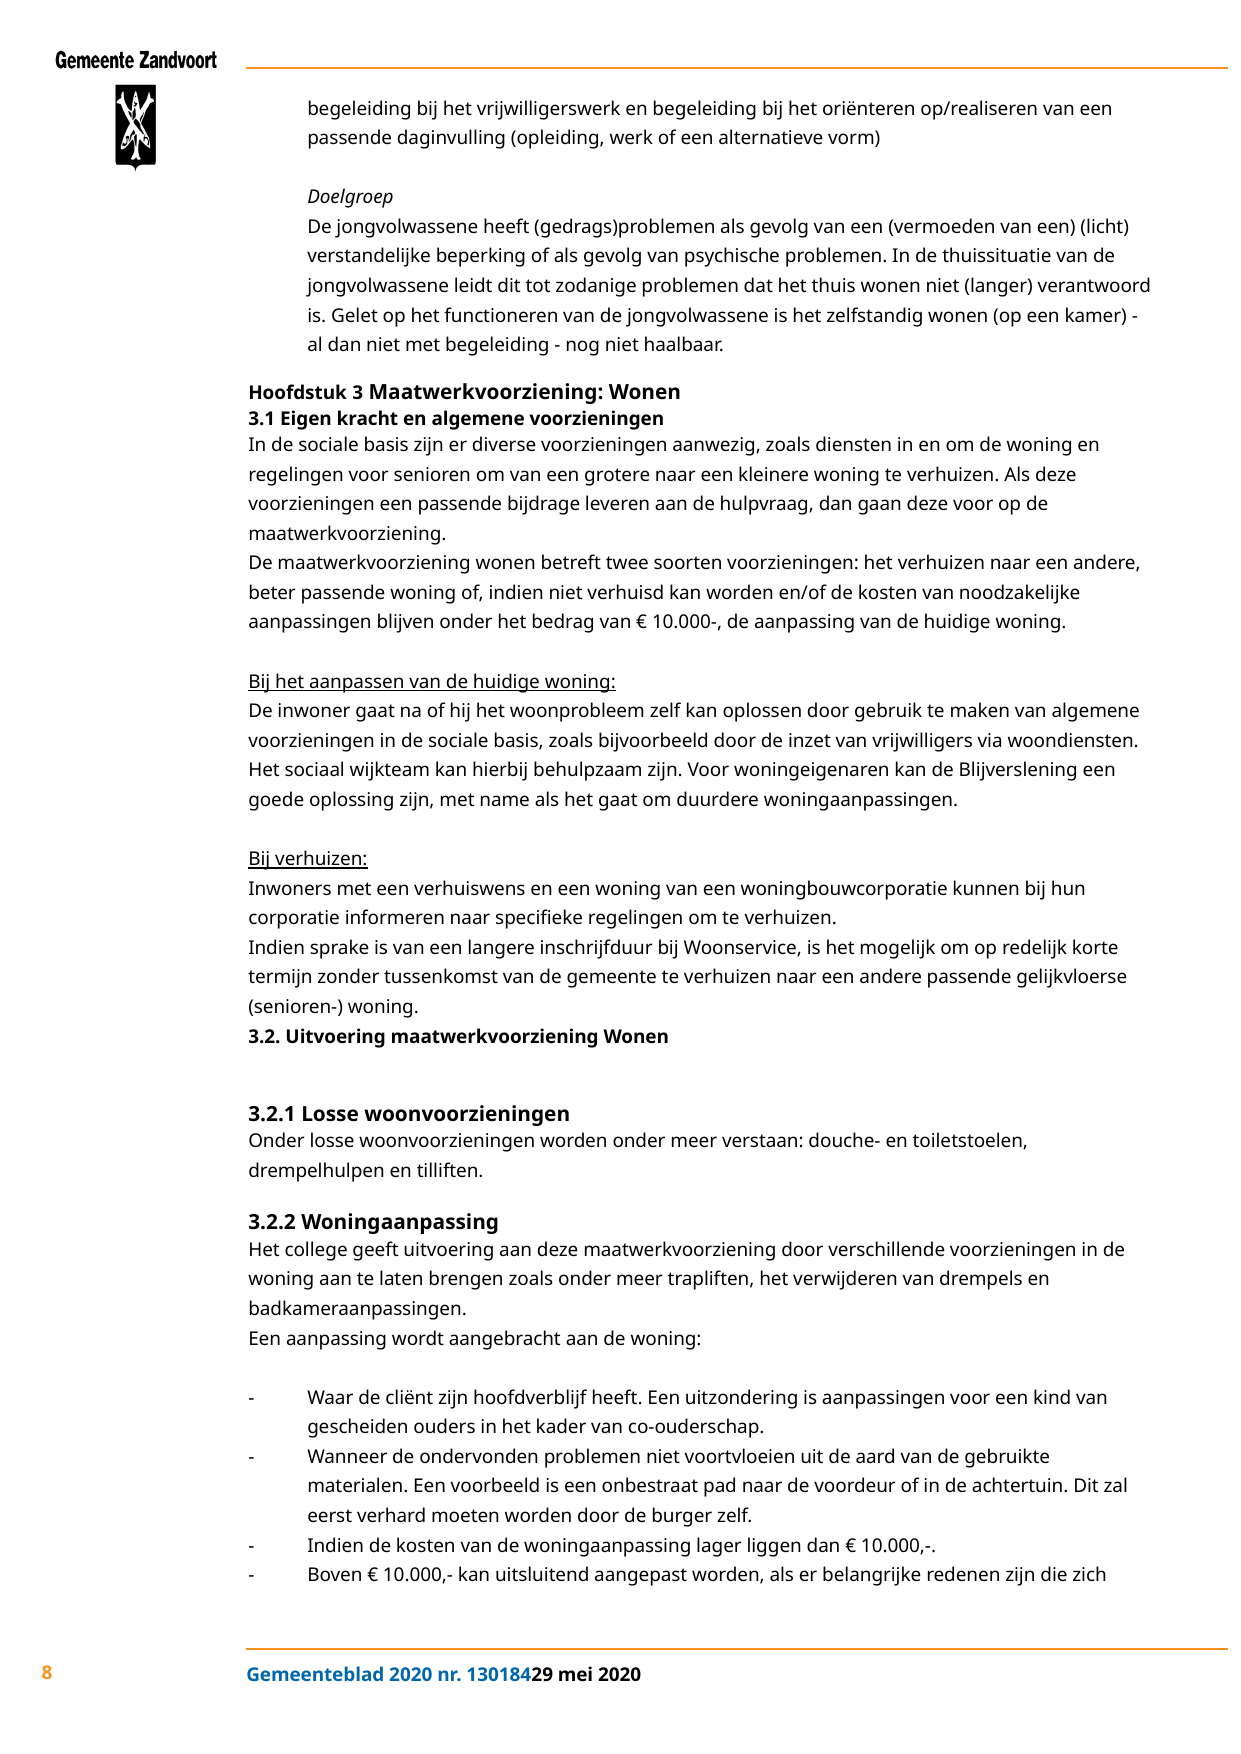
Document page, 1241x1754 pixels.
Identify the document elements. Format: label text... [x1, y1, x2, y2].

text Indien sprake is van een langere inschrijfduur bij Woonservice, is het mogelijk om op redelijk korte termijn zonder tussenkomst van de gemeente te verhuizen naar een andere passende gelijkvloerse (senioren-) woning. [248, 934, 1152, 1019]
text 3.2.2 Woningaanpassing [248, 1207, 1152, 1236]
text Onder losse woonvoorzieningen worden onder meer verstaan: douche- en toiletstoelen, drempelhulpen en tilliften. [248, 1127, 1152, 1183]
list De jongvolwassene heeft (gedrags)problemen als gevolg van een (vermoeden van een) (licht) verstandelijke beperking of als gevolg van psychische problemen. In de thuissituatie van de jongvolwassene leidt dit tot zodanige problemen dat het thuis wonen niet (langer) verantwoord is. Gelet op het functioneren van de jongvolwassene is het zelfstandig wonen (op een kamer) - al dan niet met begeleiding - nog niet haalbaar. [248, 213, 1152, 357]
text De maatwerkvoorziening wonen betreft twee soorten voorzieningen: het verhuizen naar een andere, beter passende woning of, indien niet verhuisd kan worden en/of de kosten van noodzakelijke aanpassingen blijven onder het bedrag van € 10.000-, de aanpassing van de huidige woning. [248, 549, 1152, 634]
text De inwoner gaat na of hij het woonprobleem zelf kan oplossen door gebruik te maken van algemene voorzieningen in de sociale basis, zoals bijvoorbeeld door de inzet van vrijwilligers via woondiensten. Het sociaal wijkteam kan hierbij behulpzaam zijn. Voor woningeigenaren kan de Blijverslening een goede oplossing zijn, met name als het gaat om duurdere woningaanpassingen. [248, 697, 1152, 812]
text 3.1 Eigen kracht en algemene voorzieningen [248, 406, 1152, 431]
text 3.2.1 Losse woonvoorzieningen [248, 1099, 1152, 1127]
text Inwoners met een verhuiswens en een woning van een woningbouwcorporatie kunnen bij hun corporatie informeren naar specifieke regelingen om te verhuizen. [248, 875, 1152, 930]
list Doelgroep [248, 183, 1152, 209]
picture [41, 47, 231, 172]
text 3.2. Uitvoering maatwerkvoorziening Wonen [248, 1023, 1152, 1049]
text Het college geeft uitvoering aan deze maatwerkvoorziening door verschillende voorzieningen in de woning aan te laten brengen zoals onder meer trapliften, het verwijderen van drempels en badkameraanpassingen. [248, 1236, 1152, 1321]
text Hoofdstuk 3 Maatwerkvoorziening: Wonen [248, 377, 1152, 406]
list Indien de kosten van de woningaanpassing lager liggen dan € 10.000,-. [248, 1532, 1152, 1557]
text Een aanpassing wordt aangebracht aan de woning: [248, 1325, 1152, 1350]
list Waar de cliënt zijn hoofdverblijf heeft. Een uitzondering is aanpassingen voor een kind van gescheiden ouders in het kader van co-ouderschap. [248, 1384, 1152, 1439]
list begeleiding bij het vrijwilligerswerk en begeleiding bij het oriënteren op/realiseren van een passende daginvulling (opleiding, werk of een alternatieve vorm) [248, 95, 1152, 150]
text In de sociale basis zijn er diverse voorzieningen aanwezig, zoals diensten in en om de woning en regelingen voor senioren om van een grotere naar een kleinere woning te verhuizen. Als deze voorzieningen een passende bijdrage leveren aan de hulpvraag, dan gaan deze voor op de maatwerkvoorziening. [248, 431, 1152, 546]
text Bij het aanpassen van de huidige woning: [248, 668, 1152, 694]
text Bij verhuizen: [248, 845, 1152, 871]
list Boven € 10.000,- kan uitsluitend aangepast worden, als er belangrijke redenen zijn die zich [248, 1561, 1152, 1587]
list Wanneer de ondervonden problemen niet voortvloeien uit de aard van de gebruikte materialen. Een voorbeeld is een onbestraat pad naar de voordeur of in de achtertuin. Dit zal eerst verhard moeten worden door de burger zelf. [248, 1443, 1152, 1528]
